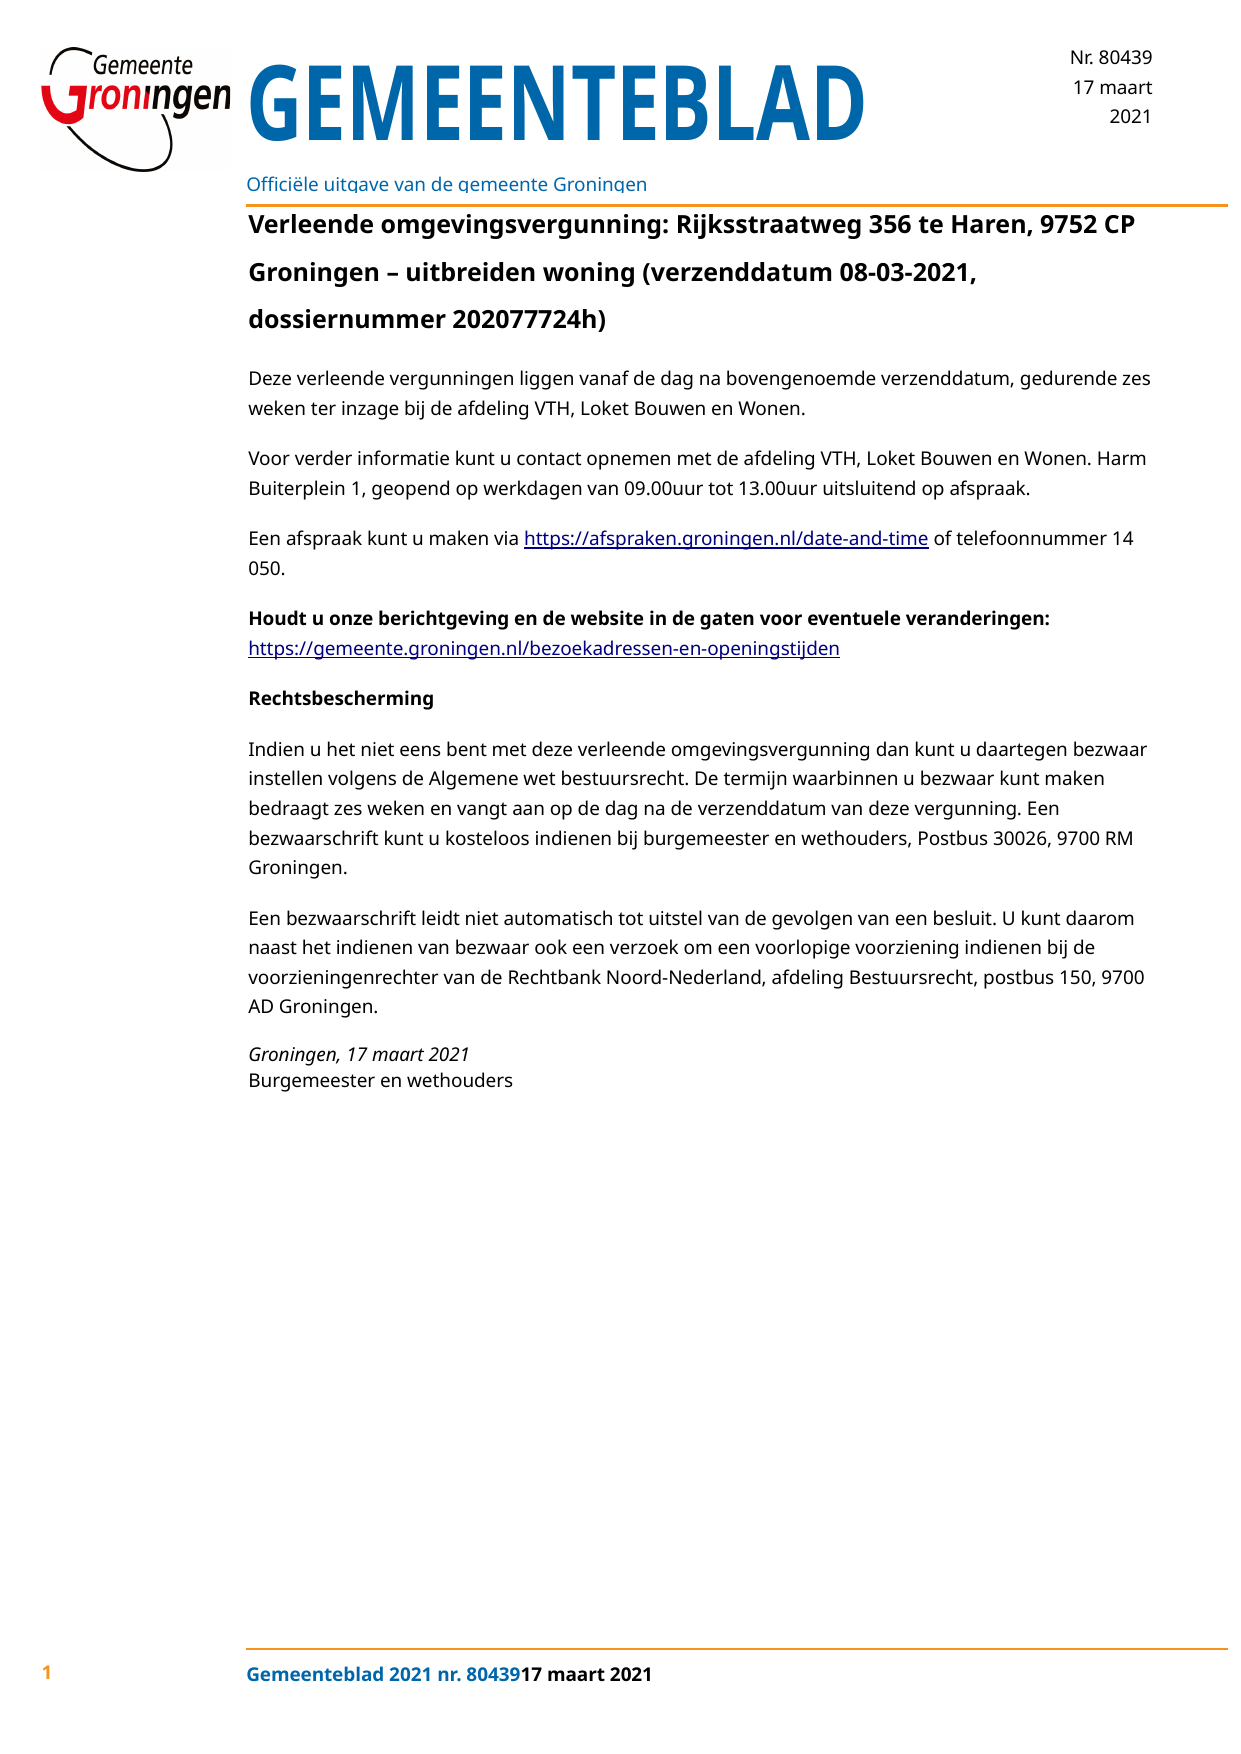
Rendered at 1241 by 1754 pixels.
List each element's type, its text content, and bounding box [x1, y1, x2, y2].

text Indien u het niet eens bent met deze verleende omgevingsvergunning dan kunt u daartegen bezwaar instellen volgens de Algemene wet bestuursrecht. De termijn waarbinnen u bezwaar kunt maken bedraagt zes weken en vangt aan op de dag na de verzenddatum van deze vergunning. Een bezwaarschrift kunt u kosteloos indienen bij burgemeester en wethouders, Postbus 30026, 9700 RM Groningen. [248, 736, 1152, 880]
text Een bezwaarschrift leidt niet automatisch tot uitstel van de gevolgen van een besluit. U kunt daarom naast het indienen van bezwaar ook een verzoek om een voorlopige voorziening indienen bij de voorzieningenrechter van de Rechtbank Noord-Nederland, afdeling Bestuursrecht, postbus 150, 9700 AD Groningen. [248, 905, 1152, 1019]
text Een afspraak kunt u maken via https://afspraken.groningen.nl/date-and-time of telefoonnummer 14 050. [248, 526, 1152, 581]
text Groningen, 17 maart 2021 [248, 1041, 1152, 1067]
text Deze verleende vergunningen liggen vanaf de dag na bovengenoemde verzenddatum, gedurende zes weken ter inzage bij de afdeling VTH, Loket Bouwen en Wonen. [248, 366, 1152, 421]
text Rechtsbescherming [248, 686, 1152, 711]
text Voor verder informatie kunt u contact opnemen met de afdeling VTH, Loket Bouwen en Wonen. Harm Buiterplein 1, geopend op werkdagen van 09.00uur tot 13.00uur uitsluitend op afspraak. [248, 446, 1152, 501]
text Houdt u onze berichtgeving en de website in de gaten voor eventuele veranderingen: https://gemeente.groningen.nl/bezoekadressen-en-openingstijden [248, 606, 1152, 661]
text Verleende omgevingsvergunning: Rijksstraatweg 356 te Haren, 9752 CP Groningen – uitbreiden woning (verzenddatum 08-03-2021, dossiernummer 202077724h) [248, 207, 1152, 336]
text Burgemeester en wethouders [248, 1067, 1152, 1093]
picture [41, 47, 231, 172]
